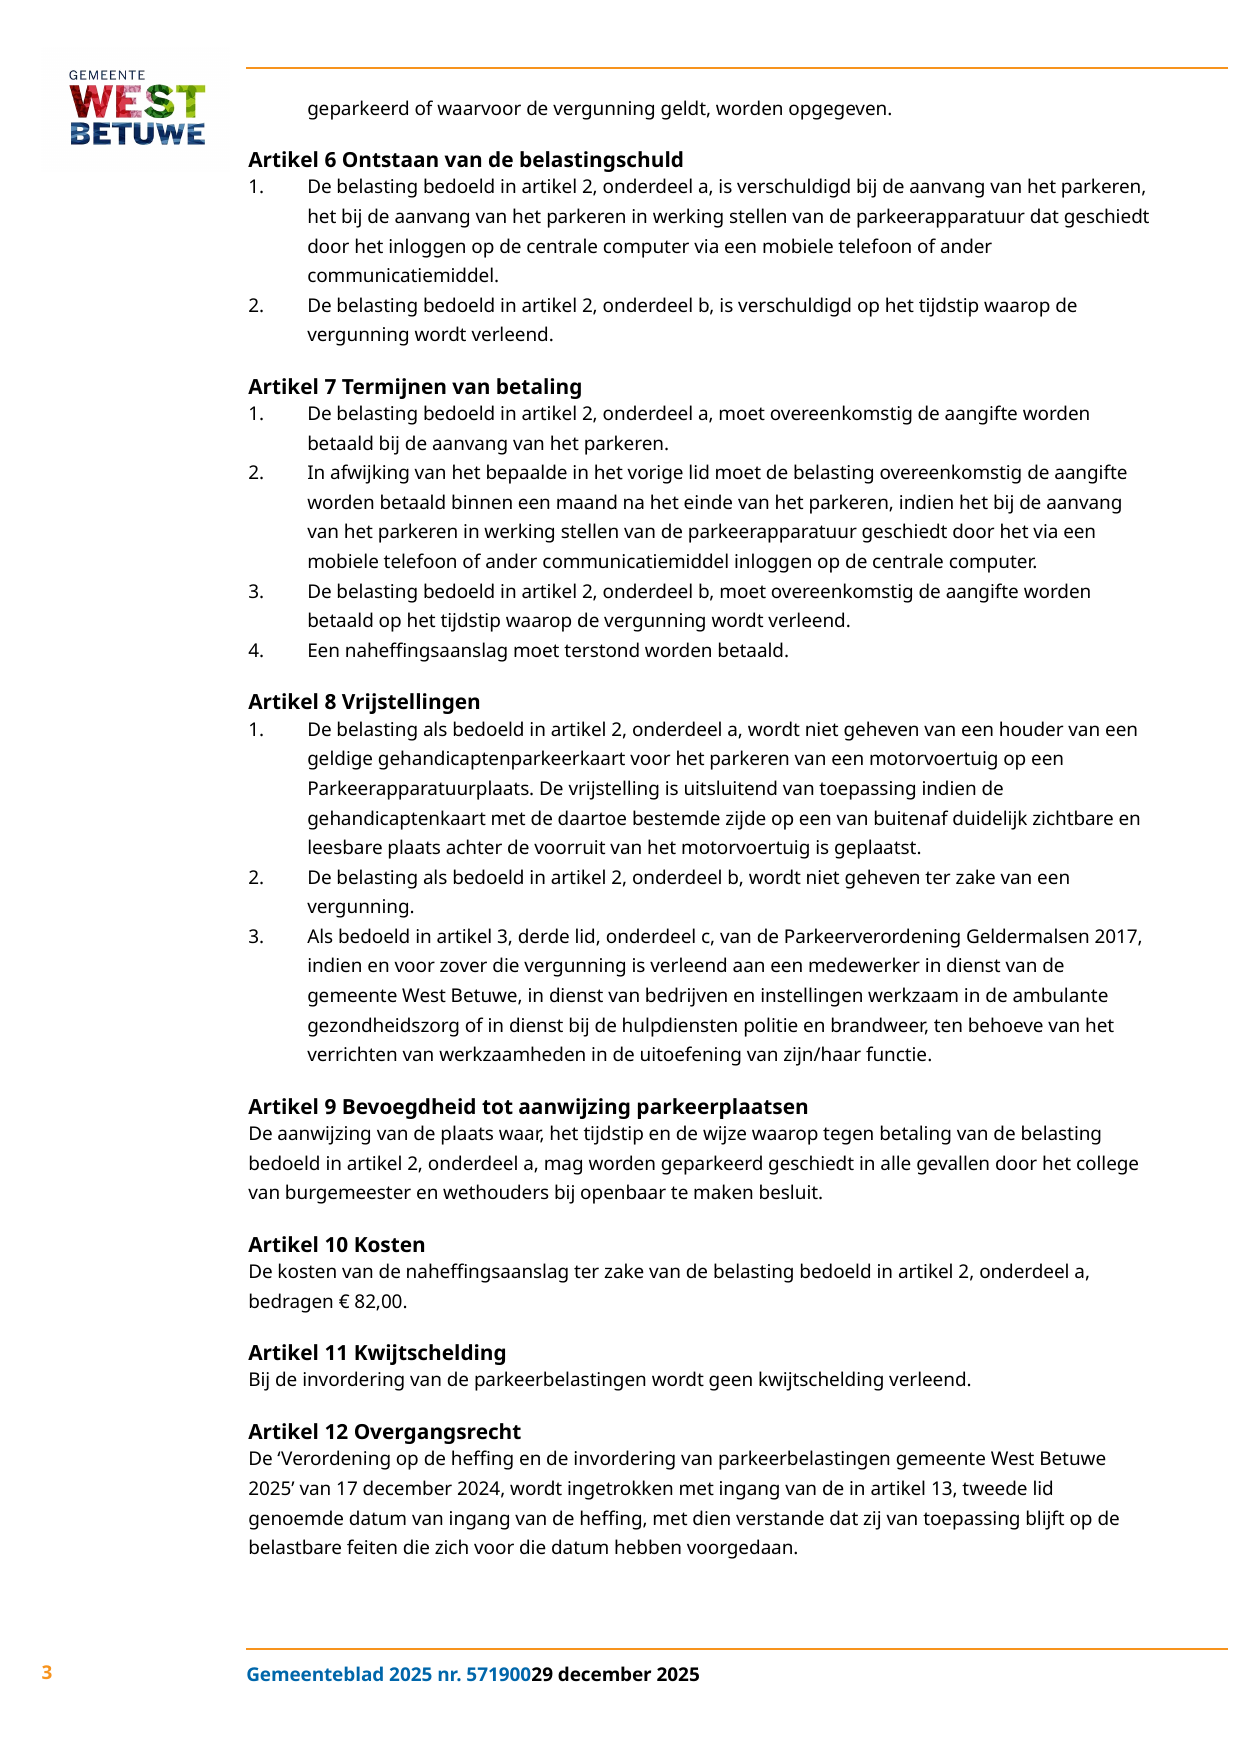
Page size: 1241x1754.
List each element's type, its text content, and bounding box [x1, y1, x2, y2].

text Artikel 10 Kosten [248, 1230, 1152, 1258]
list De belasting bedoeld in artikel 2, onderdeel b, moet overeenkomstig de aangifte worden betaald op het tijdstip waarop de vergunning wordt verleend. [248, 578, 1152, 633]
text De ‘Verordening op de heffing en de invordering van parkeerbelastingen gemeente West Betuwe 2025’ van 17 december 2024, wordt ingetrokken met ingang van de in artikel 13, tweede lid genoemde datum van ingang van de heffing, met dien verstande dat zij van toepassing blijft op de belastbare feiten die zich voor die datum hebben voorgedaan. [248, 1446, 1152, 1560]
list De belasting als bedoeld in artikel 2, onderdeel a, wordt niet geheven van een houder van een geldige gehandicaptenparkeerkaart voor het parkeren van een motorvoertuig op een Parkeerapparatuurplaats. De vrijstelling is uitsluitend van toepassing indien de gehandicaptenkaart met de daartoe bestemde zijde op een van buitenaf duidelijk zichtbare en leesbare plaats achter de voorruit van het motorvoertuig is geplaatst. [248, 716, 1152, 860]
text Artikel 11 Kwijtschelding [248, 1338, 1152, 1367]
list geparkeerd of waarvoor de vergunning geldt, worden opgegeven. [248, 95, 1152, 121]
list Een naheffingsaanslag moet terstond worden betaald. [248, 637, 1152, 663]
list In afwijking van het bepaalde in het vorige lid moet de belasting overeenkomstig de aangifte worden betaald binnen een maand na het einde van het parkeren, indien het bij de aanvang van het parkeren in werking stellen van de parkeerapparatuur geschiedt door het via een mobiele telefoon of ander communicatiemiddel inloggen op de centrale computer. [248, 459, 1152, 574]
text Artikel 6 Ontstaan van de belastingschuld [248, 145, 1152, 174]
picture [41, 47, 231, 172]
text Artikel 8 Vrijstellingen [248, 687, 1152, 716]
list Als bedoeld in artikel 3, derde lid, onderdeel c, van de Parkeerverordening Geldermalsen 2017, indien en voor zover die vergunning is verleend aan een medewerker in dienst van de gemeente West Betuwe, in dienst van bedrijven en instellingen werkzaam in de ambulante gezondheidszorg of in dienst bij de hulpdiensten politie en brandweer, ten behoeve van het verrichten van werkzaamheden in de uitoefening van zijn/haar functie. [248, 923, 1152, 1067]
list De belasting bedoeld in artikel 2, onderdeel a, is verschuldigd bij de aanvang van het parkeren, het bij de aanvang van het parkeren in werking stellen van de parkeerapparatuur dat geschiedt door het inloggen op de centrale computer via een mobiele telefoon of ander communicatiemiddel. [248, 174, 1152, 288]
text Artikel 12 Overgangsrecht [248, 1417, 1152, 1446]
list De belasting als bedoeld in artikel 2, onderdeel b, wordt niet geheven ter zake van een vergunning. [248, 864, 1152, 919]
text Artikel 7 Termijnen van betaling [248, 372, 1152, 400]
list De belasting bedoeld in artikel 2, onderdeel b, is verschuldigd op het tijdstip waarop de vergunning wordt verleend. [248, 292, 1152, 347]
text De kosten van de naheffingsaanslag ter zake van de belasting bedoeld in artikel 2, onderdeel a, bedragen € 82,00. [248, 1258, 1152, 1313]
text De aanwijzing van de plaats waar, het tijdstip en de wijze waarop tegen betaling van de belasting bedoeld in artikel 2, onderdeel a, mag worden geparkeerd geschiedt in alle gevallen door het college van burgemeester en wethouders bij openbaar te maken besluit. [248, 1120, 1152, 1205]
text Artikel 9 Bevoegdheid tot aanwijzing parkeerplaatsen [248, 1092, 1152, 1120]
text Bij de invordering van de parkeerbelastingen wordt geen kwijtschelding verleend. [248, 1367, 1152, 1392]
list De belasting bedoeld in artikel 2, onderdeel a, moet overeenkomstig de aangifte worden betaald bij de aanvang van het parkeren. [248, 400, 1152, 456]
